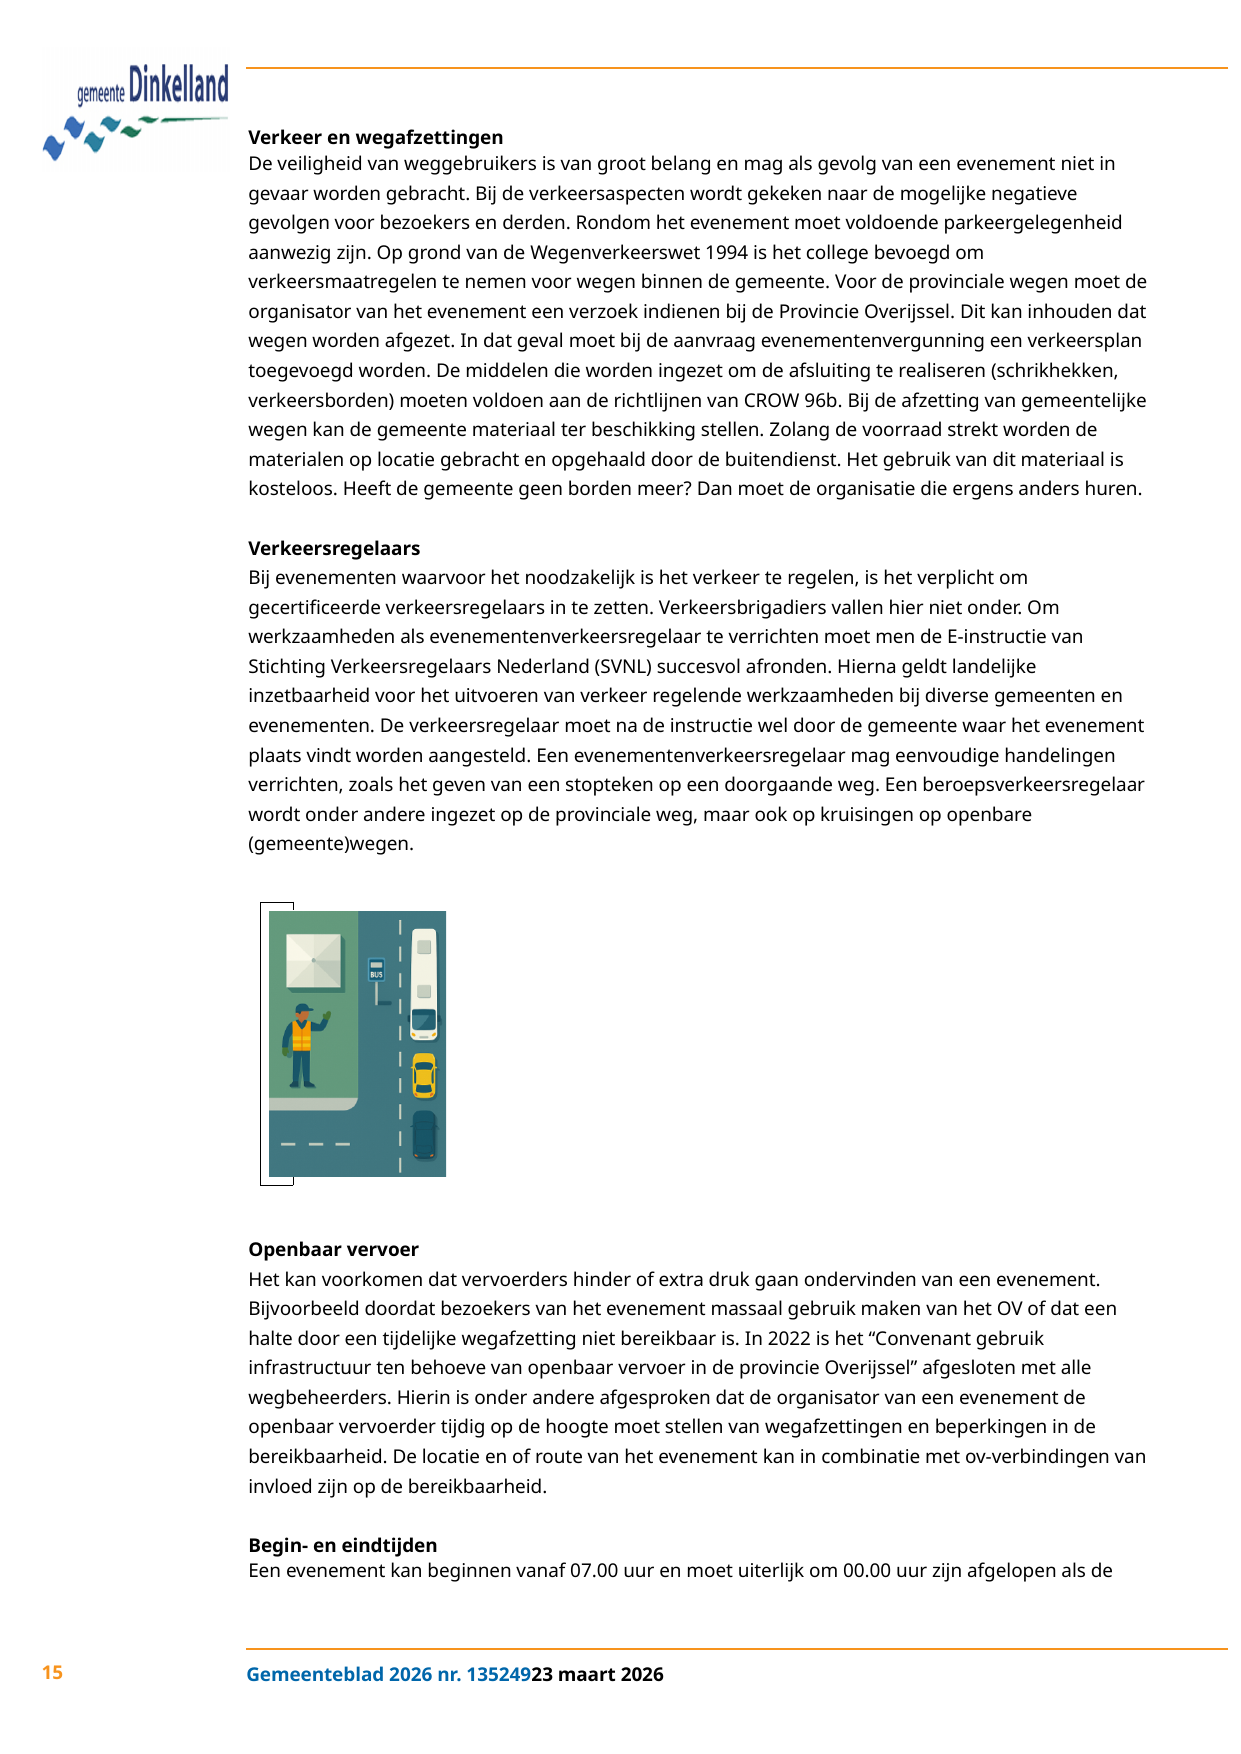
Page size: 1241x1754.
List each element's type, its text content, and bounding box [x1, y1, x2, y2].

text Begin- en eindtijden [248, 1532, 1152, 1558]
text Een evenement kan beginnen vanaf 07.00 uur en moet uiterlijk om 00.00 uur zijn afgelopen als de [248, 1558, 1152, 1583]
text Het kan voorkomen dat vervoerders hinder of extra druk gaan ondervinden van een evenement. Bijvoorbeeld doordat bezoekers van het evenement massaal gebruik maken van het OV of dat een halte door een tijdelijke wegafzetting niet bereikbaar is. In 2022 is het “Convenant gebruik infrastructuur ten behoeve van openbaar vervoer in de provincie Overijssel” afgesloten met alle wegbeheerders. Hierin is onder andere afgesproken dat de organisator van een evenement de openbaar vervoerder tijdig op de hoogte moet stellen van wegafzettingen en beperkingen in de bereikbaarheid. De locatie en of route van het evenement kan in combinatie met ov-verbindingen van invloed zijn op de bereikbaarheid. [248, 1266, 1152, 1498]
text Bij evenementen waarvoor het noodzakelijk is het verkeer te regelen, is het verplicht om gecertificeerde verkeersregelaars in te zetten. Verkeersbrigadiers vallen hier niet onder. Om werkzaamheden als evenementenverkeersregelaar te verrichten moet men de E-instructie van Stichting Verkeersregelaars Nederland (SVNL) succesvol afronden. Hierna geldt landelijke inzetbaarheid voor het uitvoeren van verkeer regelende werkzaamheden bij diverse gemeenten en evenementen. De verkeersregelaar moet na de instructie wel door de gemeente waar het evenement plaats vindt worden aangesteld. Een evenementenverkeersregelaar mag eenvoudige handelingen verrichten, zoals het geven van een stopteken op een doorgaande weg. Een beroepsverkeersregelaar wordt onder andere ingezet op de provinciale weg, maar ook op kruisingen op openbare (gemeente)wegen. [248, 564, 1152, 856]
text Openbaar vervoer [248, 1236, 1152, 1262]
picture [41, 47, 231, 172]
picture [268, 910, 447, 1177]
text De veiligheid van weggebruikers is van groot belang en mag als gevolg van een evenement niet in gevaar worden gebracht. Bij de verkeersaspecten wordt gekeken naar de mogelijke negatieve gevolgen voor bezoekers en derden. Rondom het evenement moet voldoende parkeergelegenheid aanwezig zijn. Op grond van de Wegenverkeerswet 1994 is het college bevoegd om verkeersmaatregelen te nemen voor wegen binnen de gemeente. Voor de provinciale wegen moet de organisator van het evenement een verzoek indienen bij de Provincie Overijssel. Dit kan inhouden dat wegen worden afgezet. In dat geval moet bij de aanvraag evenementenvergunning een verkeersplan toegevoegd worden. De middelen die worden ingezet om de afsluiting te realiseren (schrikhekken, verkeersborden) moeten voldoen aan de richtlijnen van CROW 96b. Bij de afzetting van gemeentelijke wegen kan de gemeente materiaal ter beschikking stellen. Zolang de voorraad strekt worden de materialen op locatie gebracht en opgehaald door de buitendienst. Het gebruik van dit materiaal is kosteloos. Heeft de gemeente geen borden meer? Dan moet de organisatie die ergens anders huren. [248, 150, 1152, 501]
text Verkeersregelaars [248, 535, 1152, 560]
text Verkeer en wegafzettingen [248, 124, 1152, 150]
